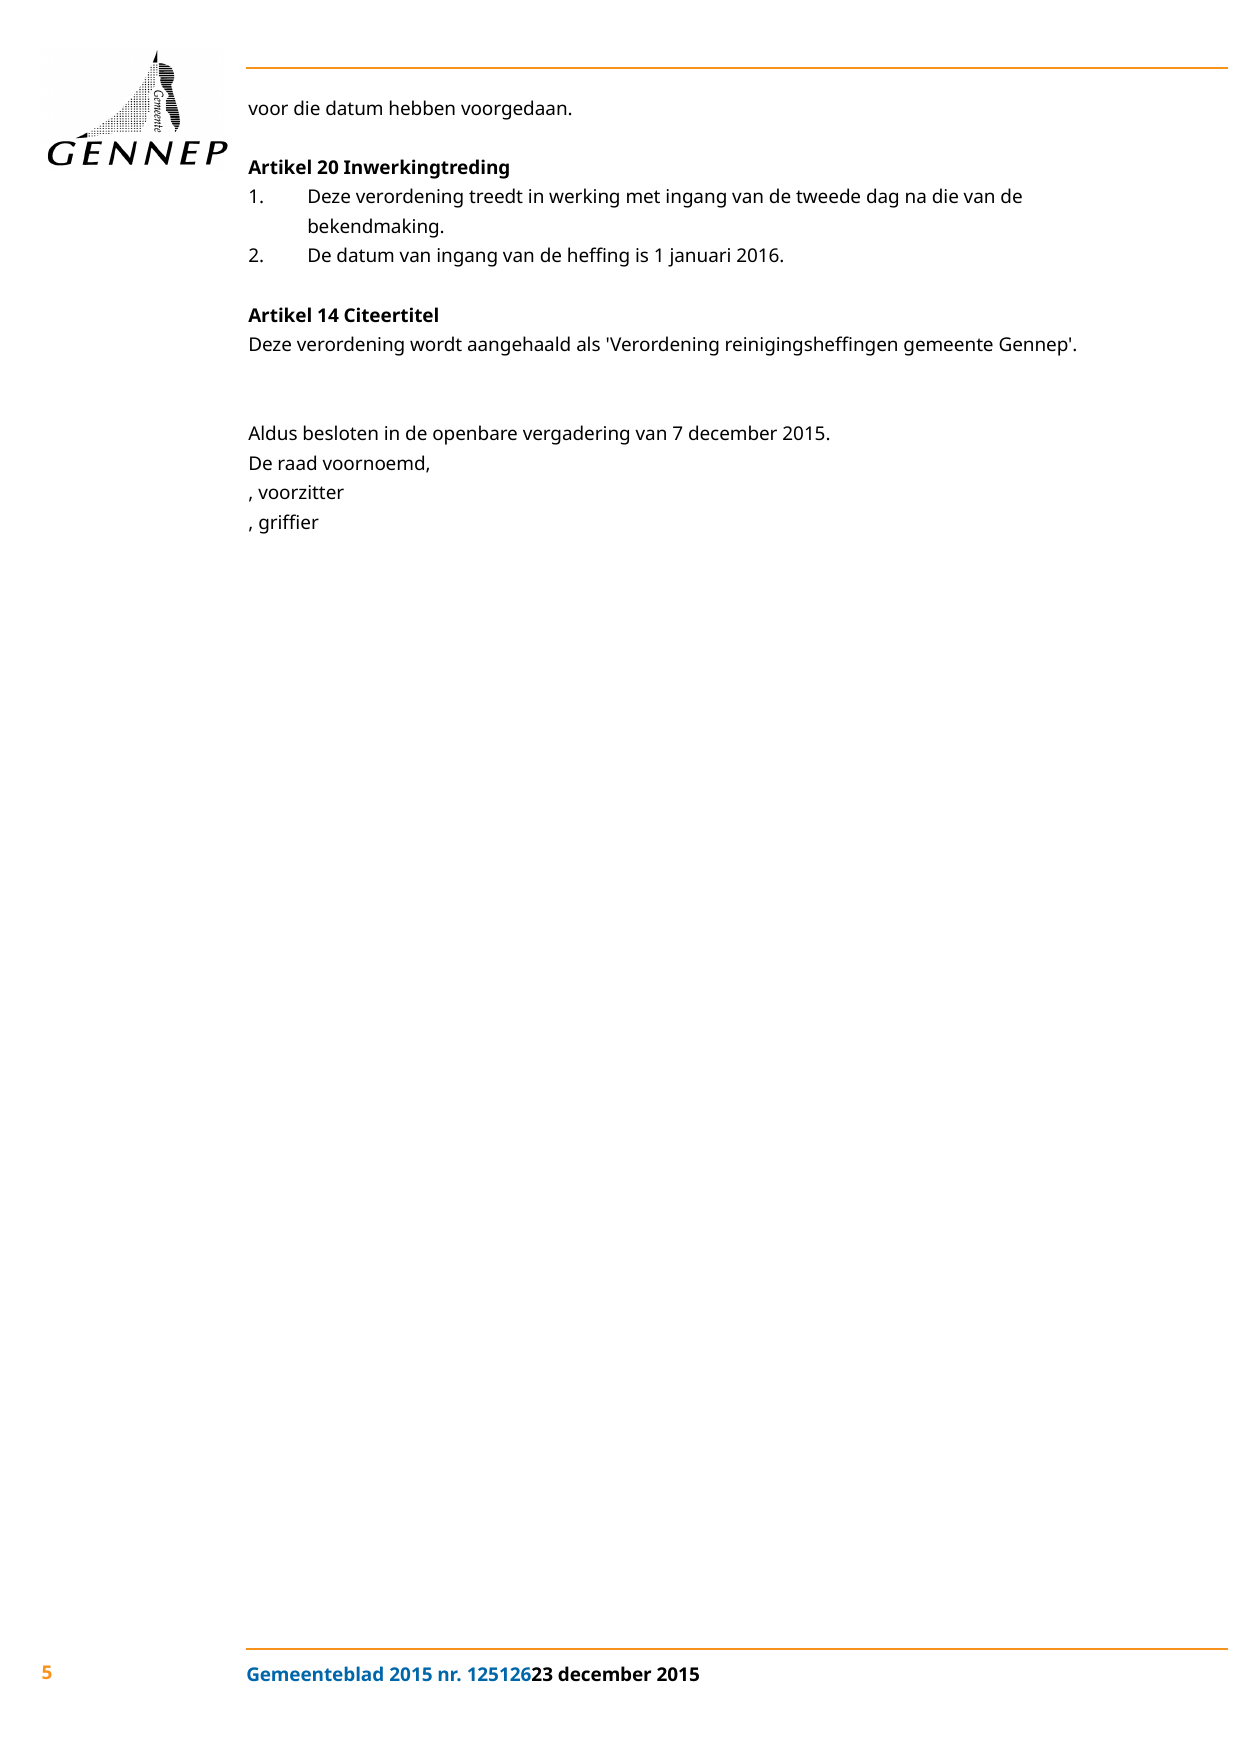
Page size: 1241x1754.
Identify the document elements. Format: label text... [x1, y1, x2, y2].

list Deze verordening treedt in werking met ingang van de tweede dag na die van de bekendmaking. [248, 183, 1152, 239]
text Deze verordening wordt aangehaald als 'Verordening reinigingsheffingen gemeente Gennep'. [248, 331, 1152, 357]
text Aldus besloten in de openbare vergadering van 7 december 2015. [248, 420, 1152, 446]
text voor die datum hebben voorgedaan. [248, 95, 1152, 121]
list De datum van ingang van de heffing is 1 januari 2016. [248, 243, 1152, 268]
text , griffier [248, 509, 1152, 535]
text Artikel 14 Citeertitel [248, 302, 1152, 328]
text De raad voornoemd, [248, 450, 1152, 476]
picture [41, 47, 231, 172]
text Artikel 20 Inwerkingtreding [248, 154, 1152, 180]
text , voorzitter [248, 479, 1152, 505]
